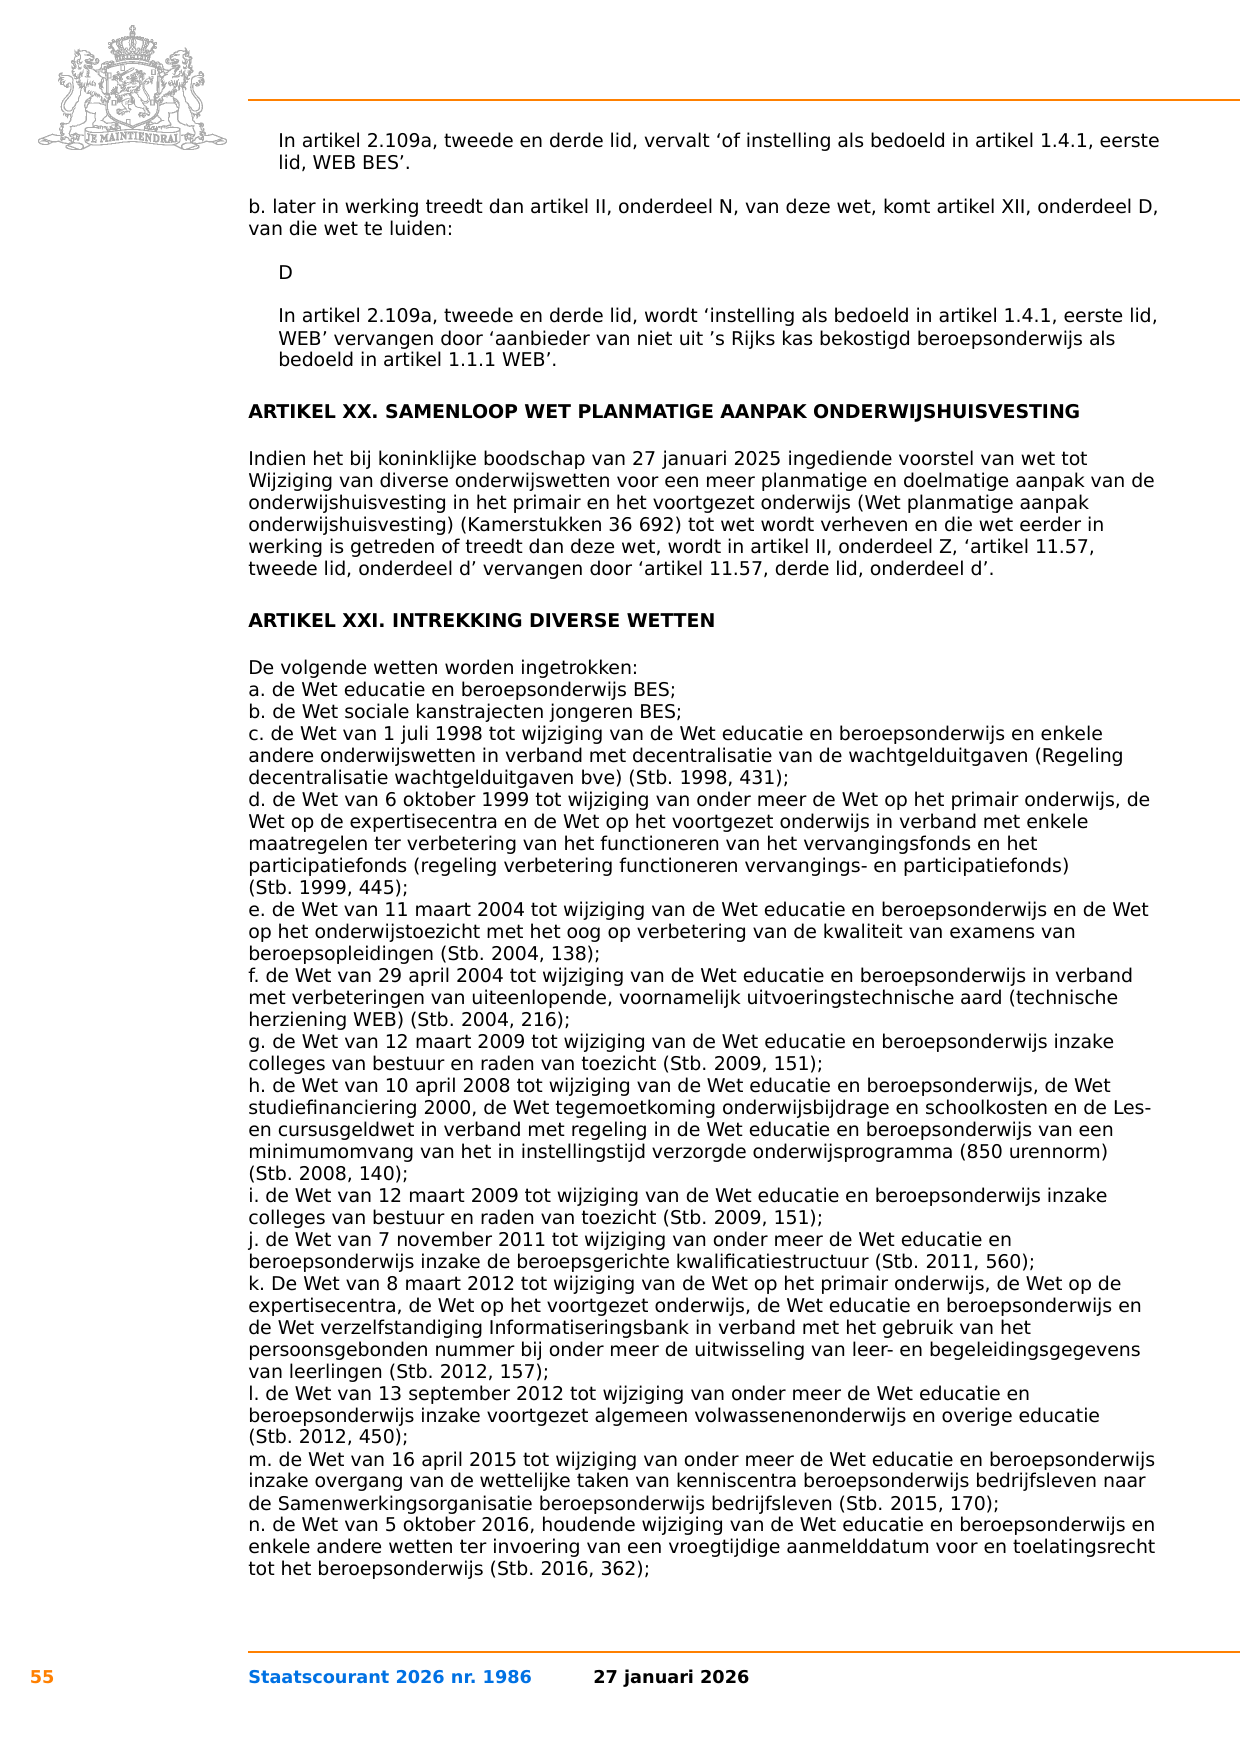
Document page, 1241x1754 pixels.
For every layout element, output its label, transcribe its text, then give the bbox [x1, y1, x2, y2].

text a. de Wet educatie en beroepsonderwijs BES; [248, 679, 1163, 701]
subtitle ARTIKEL XXI. INTREKKING DIVERSE WETTEN [248, 610, 1163, 632]
text k. De Wet van 8 maart 2012 tot wijziging van de Wet op het primair onderwijs, de Wet op de expertisecentra, de Wet op het voortgezet onderwijs, de Wet educatie en beroepsonderwijs en de Wet verzelfstandiging Informatiseringsbank in verband met het gebruik van het persoonsgebonden nummer bij onder meer de uitwisseling van leer- en begeleidingsgegevens van leerlingen (Stb. 2012, 157); [248, 1273, 1163, 1382]
text b. later in werking treedt dan artikel II, onderdeel N, van deze wet, komt artikel XII, onderdeel D, van die wet te luiden: [248, 196, 1163, 240]
text d. de Wet van 6 oktober 1999 tot wijziging van onder meer de Wet op het primair onderwijs, de Wet op de expertisecentra en de Wet op het voortgezet onderwijs in verband met enkele maatregelen ter verbetering van het functioneren van het vervangingsfonds en het participatiefonds (regeling verbetering functioneren vervangings- en participatiefonds) (Stb. 1999, 445); [248, 789, 1163, 899]
text g. de Wet van 12 maart 2009 tot wijziging van de Wet educatie en beroepsonderwijs inzake colleges van bestuur en raden van toezicht (Stb. 2009, 151); [248, 1031, 1163, 1075]
text In artikel 2.109a, tweede en derde lid, wordt ‘instelling als bedoeld in artikel 1.4.1, eerste lid, WEB’ vervangen door ‘aanbieder van niet uit ’s Rijks kas bekostigd beroepsonderwijs als bedoeld in artikel 1.1.1 WEB’. [278, 305, 1163, 371]
text j. de Wet van 7 november 2011 tot wijziging van onder meer de Wet educatie en beroepsonderwijs inzake de beroepsgerichte kwalificatiestructuur (Stb. 2011, 560); [248, 1229, 1163, 1273]
text In artikel 2.109a, tweede en derde lid, vervalt ‘of instelling als bedoeld in artikel 1.4.1, eerste lid, WEB BES’. [278, 130, 1163, 174]
text Indien het bij koninklijke boodschap van 27 januari 2025 ingediende voorstel van wet tot Wijziging van diverse onderwijswetten voor een meer planmatige en doelmatige aanpak van de onderwijshuisvesting in het primair en het voortgezet onderwijs (Wet planmatige aanpak onderwijshuisvesting) (Kamerstukken 36 692) tot wet wordt verheven en die wet eerder in werking is getreden of treedt dan deze wet, wordt in artikel II, onderdeel Z, ‘artikel 11.57, tweede lid, onderdeel d’ vervangen door ‘artikel 11.57, derde lid, onderdeel d’. [248, 448, 1163, 580]
text m. de Wet van 16 april 2015 tot wijziging van onder meer de Wet educatie en beroepsonderwijs inzake overgang van de wettelijke taken van kenniscentra beroepsonderwijs bedrijfsleven naar de Samenwerkingsorganisatie beroepsonderwijs bedrijfsleven (Stb. 2015, 170); [248, 1448, 1163, 1514]
text f. de Wet van 29 april 2004 tot wijziging van de Wet educatie en beroepsonderwijs in verband met verbeteringen van uiteenlopende, voornamelijk uitvoeringstechnische aard (technische herziening WEB) (Stb. 2004, 216); [248, 965, 1163, 1031]
text D [278, 262, 1163, 283]
text c. de Wet van 1 juli 1998 tot wijziging van de Wet educatie en beroepsonderwijs en enkele andere onderwijswetten in verband met decentralisatie van de wachtgelduitgaven (Regeling decentralisatie wachtgelduitgaven bve) (Stb. 1998, 431); [248, 723, 1163, 789]
text h. de Wet van 10 april 2008 tot wijziging van de Wet educatie en beroepsonderwijs, de Wet studiefinanciering 2000, de Wet tegemoetkoming onderwijsbijdrage en schoolkosten en de Les- en cursusgeldwet in verband met regeling in de Wet educatie en beroepsonderwijs van een minimumomvang van het in instellingstijd verzorgde onderwijsprogramma (850 urennorm) (Stb. 2008, 140); [248, 1075, 1163, 1185]
picture [38, 25, 227, 150]
subtitle ARTIKEL XX. SAMENLOOP WET PLANMATIGE AANPAK ONDERWIJSHUISVESTING [248, 401, 1163, 423]
text e. de Wet van 11 maart 2004 tot wijziging van de Wet educatie en beroepsonderwijs en de Wet op het onderwijstoezicht met het oog op verbetering van de kwaliteit van examens van beroepsopleidingen (Stb. 2004, 138); [248, 899, 1163, 965]
text l. de Wet van 13 september 2012 tot wijziging van onder meer de Wet educatie en beroepsonderwijs inzake voortgezet algemeen volwassenenonderwijs en overige educatie (Stb. 2012, 450); [248, 1382, 1163, 1448]
text i. de Wet van 12 maart 2009 tot wijziging van de Wet educatie en beroepsonderwijs inzake colleges van bestuur en raden van toezicht (Stb. 2009, 151); [248, 1185, 1163, 1229]
text n. de Wet van 5 oktober 2016, houdende wijziging van de Wet educatie en beroepsonderwijs en enkele andere wetten ter invoering van een vroegtijdige aanmelddatum voor en toelatingsrecht tot het beroepsonderwijs (Stb. 2016, 362); [248, 1514, 1163, 1580]
text De volgende wetten worden ingetrokken: [248, 657, 1163, 679]
text b. de Wet sociale kanstrajecten jongeren BES; [248, 701, 1163, 723]
